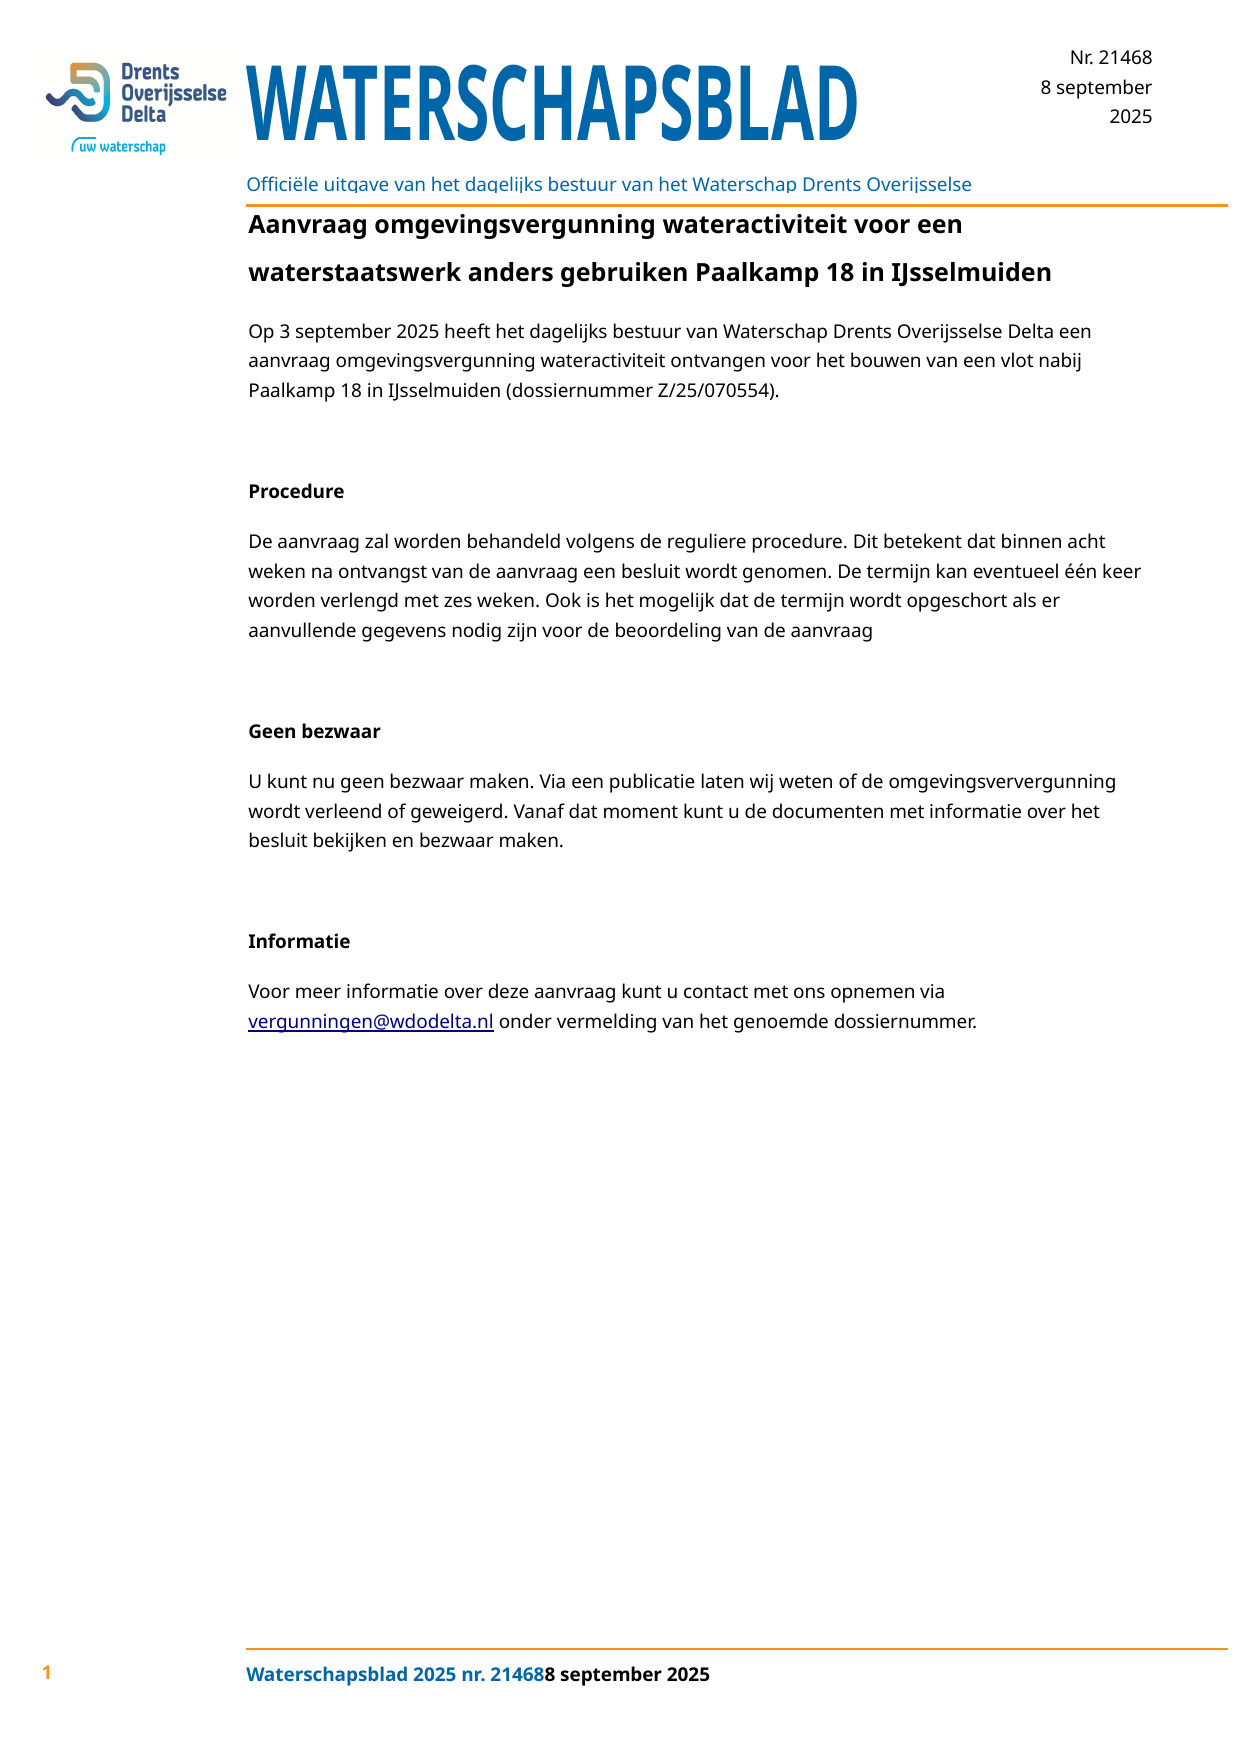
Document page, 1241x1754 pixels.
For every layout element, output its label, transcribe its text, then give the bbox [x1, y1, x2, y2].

text Op 3 september 2025 heeft het dagelijks bestuur van Waterschap Drents Overijsselse Delta een aanvraag omgevingsvergunning wateractiviteit ontvangen voor het bouwen van een vlot nabij Paalkamp 18 in IJsselmuiden (dossiernummer Z/25/070554). [248, 318, 1152, 403]
text U kunt nu geen bezwaar maken. Via een publicatie laten wij weten of de omgevingsververgunning wordt verleend of geweigerd. Vanaf dat moment kunt u de documenten met informatie over het besluit bekijken en bezwaar maken. [248, 768, 1152, 853]
text Geen bezwaar [248, 718, 1152, 744]
text Voor meer informatie over deze aanvraag kunt u contact met ons opnemen via vergunningen@wdodelta.nl onder vermelding van het genoemde dossiernummer. [248, 979, 1152, 1034]
text Informatie [248, 928, 1152, 954]
text De aanvraag zal worden behandeld volgens de reguliere procedure. Dit betekent dat binnen acht weken na ontvangst van de aanvraag een besluit wordt genomen. De termijn kan eventueel één keer worden verlengd met zes weken. Ook is het mogelijk dat de termijn wordt opgeschort als er aanvullende gegevens nodig zijn voor de beoordeling van de aanvraag [248, 528, 1152, 643]
picture [41, 47, 231, 172]
text Procedure [248, 478, 1152, 504]
text Aanvraag omgevingsvergunning wateractiviteit voor een waterstaatswerk anders gebruiken Paalkamp 18 in IJsselmuiden [248, 207, 1152, 288]
